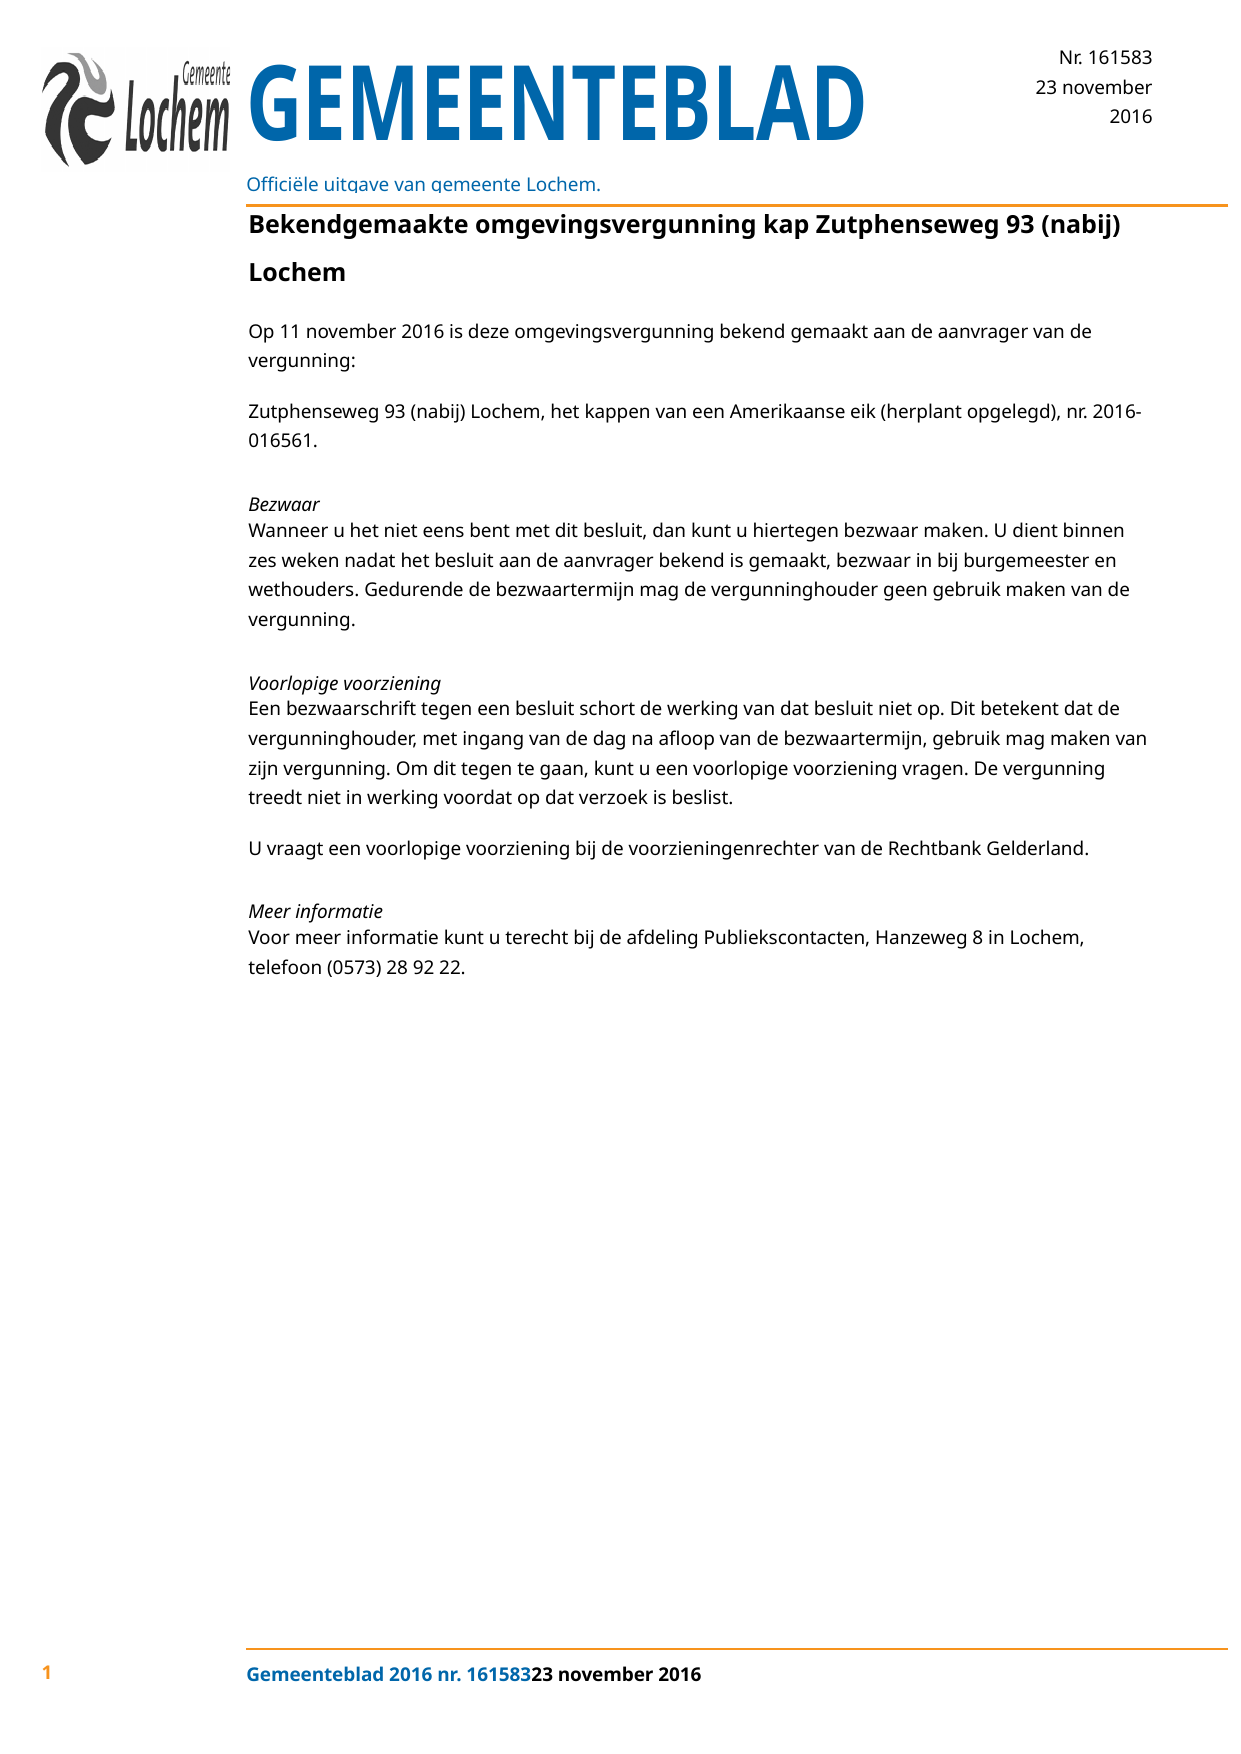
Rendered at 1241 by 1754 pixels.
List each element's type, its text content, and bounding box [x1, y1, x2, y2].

text Bekendgemaakte omgevingsvergunning kap Zutphenseweg 93 (nabij) Lochem [248, 207, 1152, 288]
text Voor meer informatie kunt u terecht bij de afdeling Publiekscontacten, Hanzeweg 8 in Lochem, telefoon (0573) 28 92 22. [248, 924, 1152, 980]
text Op 11 november 2016 is deze omgevingsvergunning bekend gemaakt aan de aanvrager van de vergunning: [248, 318, 1152, 373]
text Een bezwaarschrift tegen een besluit schort de werking van dat besluit niet op. Dit betekent dat de vergunninghouder, met ingang van de dag na afloop van de bezwaartermijn, gebruik mag maken van zijn vergunning. Om dit tegen te gaan, kunt u een voorlopige voorziening vragen. De vergunning treedt niet in werking voordat op dat verzoek is beslist. [248, 696, 1152, 810]
text Voorlopige voorziening [248, 670, 1152, 696]
text Zutphenseweg 93 (nabij) Lochem, het kappen van een Amerikaanse eik (herplant opgelegd), nr. 2016-016561. [248, 398, 1152, 453]
picture [41, 47, 231, 172]
text Wanneer u het niet eens bent met dit besluit, dan kunt u hiertegen bezwaar maken. U dient binnen zes weken nadat het besluit aan de aanvrager bekend is gemaakt, bezwaar in bij burgemeester en wethouders. Gedurende de bezwaartermijn mag de vergunninghouder geen gebruik maken van de vergunning. [248, 517, 1152, 632]
text Meer informatie [248, 899, 1152, 924]
text U vraagt een voorlopige voorziening bij de voorzieningenrechter van de Rechtbank Gelderland. [248, 835, 1152, 861]
text Bezwaar [248, 491, 1152, 517]
